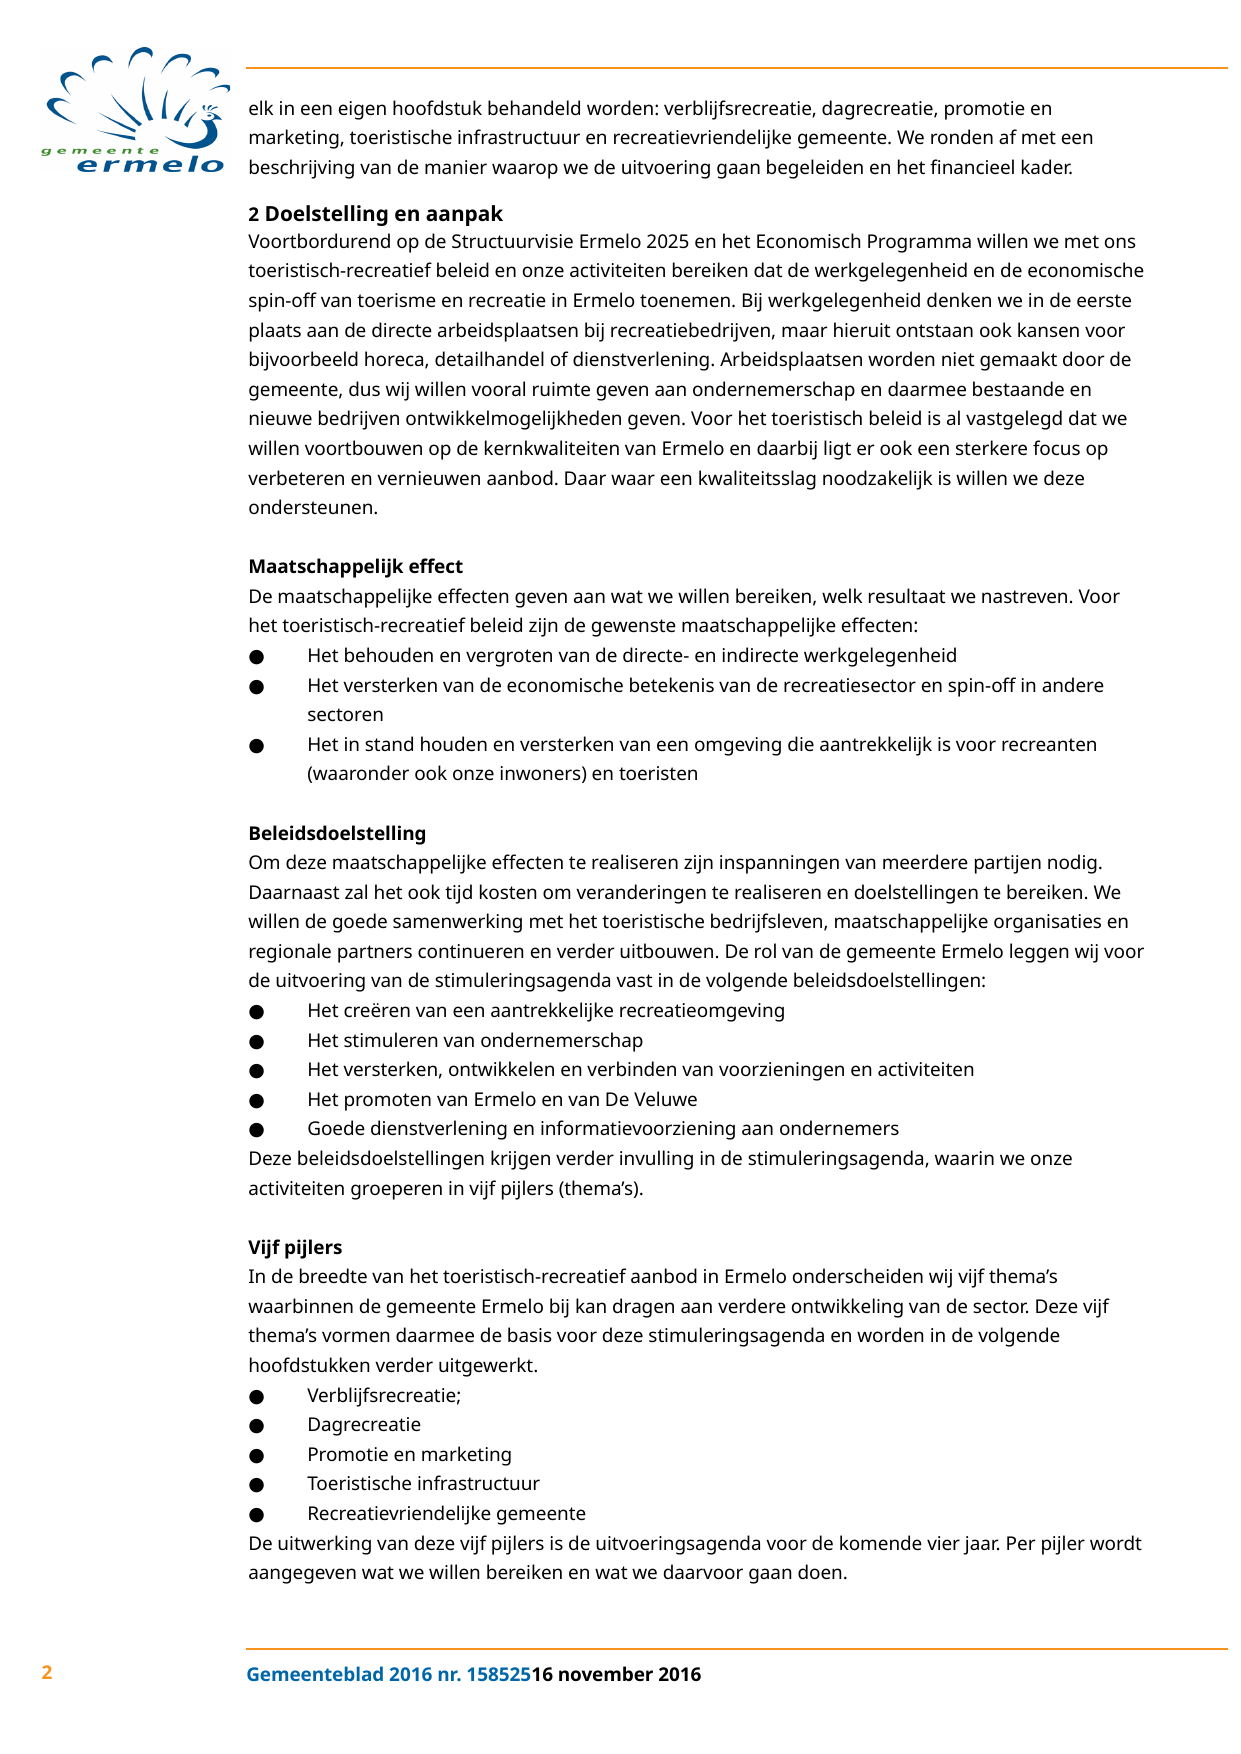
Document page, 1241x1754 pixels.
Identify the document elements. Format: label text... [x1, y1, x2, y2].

picture [41, 47, 231, 172]
text Deze beleidsdoelstellingen krijgen verder invulling in de stimuleringsagenda, waarin we onze activiteiten groeperen in vijf pijlers (thema’s). [248, 1145, 1152, 1200]
text 2 Doelstelling en aanpak [248, 199, 1152, 228]
list Het creëren van een aantrekkelijke recreatieomgeving [248, 997, 1152, 1023]
text De maatschappelijke effecten geven aan wat we willen bereiken, welk resultaat we nastreven. Voor het toeristisch-recreatief beleid zijn de gewenste maatschappelijke effecten: [248, 583, 1152, 638]
list Het versterken van de economische betekenis van de recreatiesector en spin-off in andere sectoren [248, 672, 1152, 727]
list Het in stand houden en versterken van een omgeving die aantrekkelijk is voor recreanten (waaronder ook onze inwoners) en toeristen [248, 731, 1152, 786]
list Toeristische infrastructuur [248, 1471, 1152, 1496]
list Verblijfsrecreatie; [248, 1382, 1152, 1407]
text Om deze maatschappelijke effecten te realiseren zijn inspanningen van meerdere partijen nodig. Daarnaast zal het ook tijd kosten om veranderingen te realiseren en doelstellingen te bereiken. We willen de goede samenwerking met het toeristische bedrijfsleven, maatschappelijke organisaties en regionale partners continueren en verder uitbouwen. De rol van de gemeente Ermelo leggen wij voor de uitvoering van de stimuleringsagenda vast in de volgende beleidsdoelstellingen: [248, 849, 1152, 993]
text De uitwerking van deze vijf pijlers is de uitvoeringsagenda voor de komende vier jaar. Per pijler wordt aangegeven wat we willen bereiken en wat we daarvoor gaan doen. [248, 1530, 1152, 1585]
list Het promoten van Ermelo en van De Veluwe [248, 1086, 1152, 1112]
list Recreatievriendelijke gemeente [248, 1500, 1152, 1526]
text In de breedte van het toeristisch-recreatief aanbod in Ermelo onderscheiden wij vijf thema’s waarbinnen de gemeente Ermelo bij kan dragen aan verdere ontwikkeling van de sector. Deze vijf thema’s vormen daarmee de basis voor deze stimuleringsagenda en worden in de volgende hoofdstukken verder uitgewerkt. [248, 1263, 1152, 1378]
text Vijf pijlers [248, 1234, 1152, 1259]
list Dagrecreatie [248, 1411, 1152, 1437]
text Maatschappelijk effect [248, 553, 1152, 579]
list Het versterken, ontwikkelen en verbinden van voorzieningen en activiteiten [248, 1056, 1152, 1082]
list Goede dienstverlening en informatievoorziening aan ondernemers [248, 1116, 1152, 1141]
text Voortbordurend op de Structuurvisie Ermelo 2025 en het Economisch Programma willen we met ons toeristisch-recreatief beleid en onze activiteiten bereiken dat de werkgelegenheid en de economische spin-off van toerisme en recreatie in Ermelo toenemen. Bij werkgelegenheid denken we in de eerste plaats aan de directe arbeidsplaatsen bij recreatiebedrijven, maar hieruit ontstaan ook kansen voor bijvoorbeeld horeca, detailhandel of dienstverlening. Arbeidsplaatsen worden niet gemaakt door de gemeente, dus wij willen vooral ruimte geven aan ondernemerschap en daarmee bestaande en nieuwe bedrijven ontwikkelmogelijkheden geven. Voor het toeristisch beleid is al vastgelegd dat we willen voortbouwen op de kernkwaliteiten van Ermelo en daarbij ligt er ook een sterkere focus op verbeteren en vernieuwen aanbod. Daar waar een kwaliteitsslag noodzakelijk is willen we deze ondersteunen. [248, 228, 1152, 520]
list Het stimuleren van ondernemerschap [248, 1027, 1152, 1052]
list Het behouden en vergroten van de directe- en indirecte werkgelegenheid [248, 642, 1152, 668]
list Promotie en marketing [248, 1441, 1152, 1467]
text Beleidsdoelstelling [248, 820, 1152, 845]
text elk in een eigen hoofdstuk behandeld worden: verblijfsrecreatie, dagrecreatie, promotie en marketing, toeristische infrastructuur en recreatievriendelijke gemeente. We ronden af met een beschrijving van de manier waarop we de uitvoering gaan begeleiden en het financieel kader. [248, 95, 1152, 180]
